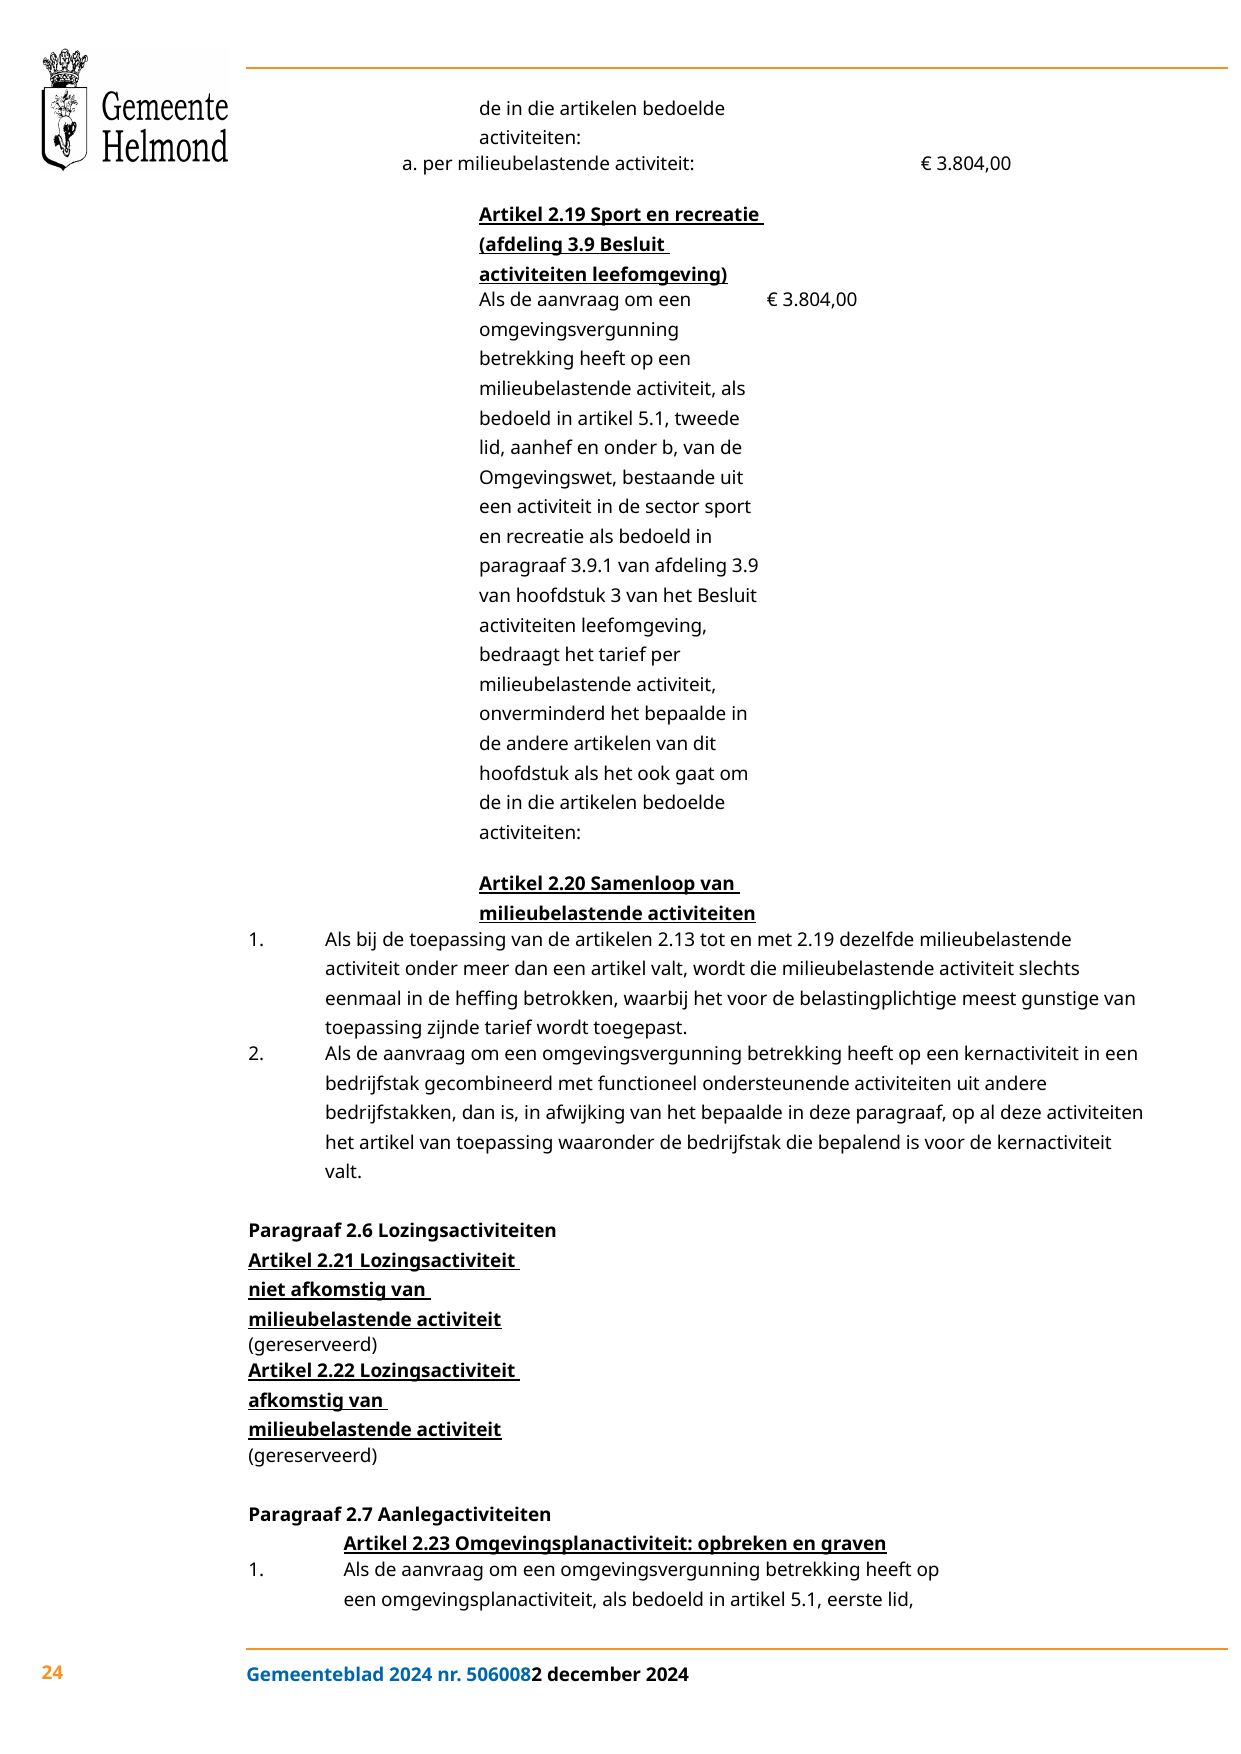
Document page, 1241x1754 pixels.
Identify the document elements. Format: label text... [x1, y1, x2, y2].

table_cell [961, 1556, 1152, 1612]
table_cell (gereserveerd) [248, 1442, 549, 1468]
table_cell € 3.804,00 [921, 150, 1152, 176]
table_cell 1. [248, 1556, 343, 1612]
table_cell de in die artikelen bedoelde activiteiten: [479, 95, 767, 150]
table_cell [767, 202, 1074, 286]
table_cell [479, 845, 767, 870]
table_cell Als bij de toepassing van de artikelen 2.13 tot en met 2.19 dezelfde milieubelastende activiteit onder meer dan een artikel valt, wordt die milieubelastende activiteit slechts eenmaal in de heffing betrokken, waarbij het voor de belastingplichtige meest gunstige van toepassing zijnde tarief wordt toegepast. [325, 926, 1152, 1040]
table_cell [248, 845, 479, 870]
table_cell Als de aanvraag om een omgevingsvergunning betrekking heeft op een kernactiviteit in een bedrijfstak gecombineerd met functioneel ondersteunende activiteiten uit andere bedrijfstakken, dan is, in afwijking van het bepaalde in deze paragraaf, op al deze activiteiten het artikel van toepassing waaronder de bedrijfstak die bepalend is voor de kernactiviteit valt. [325, 1040, 1152, 1184]
table_header Artikel 2.21 Lozingsactiviteit niet afkomstig van milieubelastende activiteit [248, 1247, 549, 1332]
table_cell [248, 150, 402, 176]
table_cell 1. [248, 926, 325, 1040]
table_cell [767, 95, 1074, 150]
table_cell [248, 870, 479, 926]
picture [41, 47, 231, 172]
table_cell [479, 176, 767, 202]
table_cell Als de aanvraag om een omgevingsvergunning betrekking heeft op een omgevingsplanactiviteit, als bedoeld in artikel 5.1, eerste lid, [343, 1556, 961, 1612]
table_cell € 3.804,00 [767, 286, 1074, 845]
table_cell [767, 845, 1074, 870]
table_cell Artikel 2.22 Lozingsactiviteit afkomstig van milieubelastende activiteit [248, 1358, 549, 1442]
table_cell Artikel 2.19 Sport en recreatie (afdeling 3.9 Besluit activiteiten leefomgeving) [479, 202, 767, 286]
table_header [248, 1531, 343, 1556]
table_header [961, 1531, 1152, 1556]
table_cell [767, 870, 1074, 926]
text Paragraaf 2.7 Aanlegactiviteiten [248, 1501, 1152, 1527]
table_cell (gereserveerd) [248, 1332, 549, 1357]
table_cell [767, 176, 1074, 202]
table_cell Artikel 2.20 Samenloop van milieubelastende activiteiten [479, 870, 767, 926]
table_cell Als de aanvraag om een omgevingsvergunning betrekking heeft op een milieubelastende activiteit, als bedoeld in artikel 5.1, tweede lid, aanhef en onder b, van de Omgevingswet, bestaande uit een activiteit in de sector sport en recreatie als bedoeld in paragraaf 3.9.1 van afdeling 3.9 van hoofdstuk 3 van het Besluit activiteiten leefomgeving, bedraagt het tarief per milieubelastende activiteit, onverminderd het bepaalde in de andere artikelen van dit hoofdstuk als het ook gaat om de in die artikelen bedoelde activiteiten: [479, 286, 767, 845]
table_cell [248, 202, 479, 286]
table_cell [248, 286, 479, 845]
table_cell 2. [248, 1040, 325, 1184]
text Paragraaf 2.6 Lozingsactiviteiten [248, 1217, 1152, 1243]
table_header Artikel 2.23 Omgevingsplanactiviteit: opbreken en graven [343, 1531, 961, 1556]
table_cell [248, 176, 479, 202]
table_cell [248, 95, 479, 150]
table_cell a. per milieubelastende activiteit: [402, 150, 921, 176]
